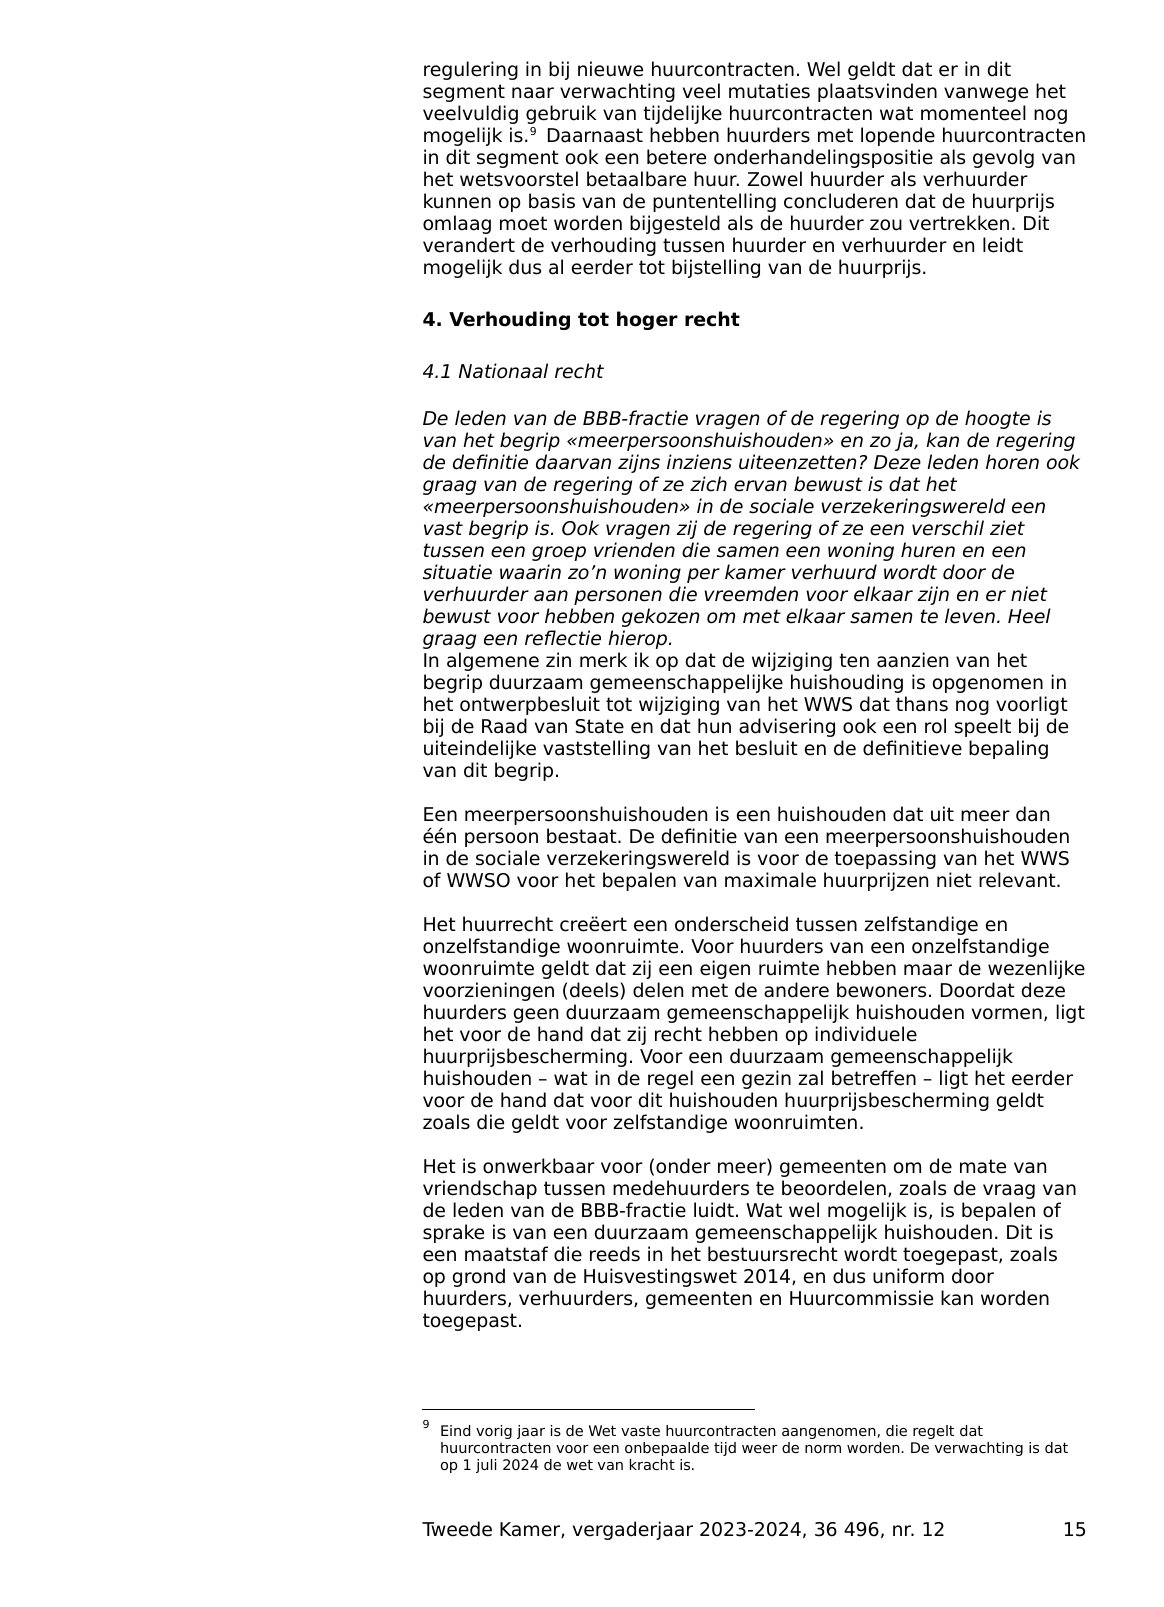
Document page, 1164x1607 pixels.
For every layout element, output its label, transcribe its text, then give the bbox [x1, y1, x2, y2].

text De leden van de BBB-fractie vragen of de regering op de hoogte is van het begrip «meerpersoonshuishouden» en zo ja, kan de regering de definitie daarvan zijns inziens uiteenzetten? Deze leden horen ook graag van de regering of ze zich ervan bewust is dat het «meerpersoonshuishouden» in de sociale verzekeringswereld een vast begrip is. Ook vragen zij de regering of ze een verschil ziet tussen een groep vrienden die samen een woning huren en een situatie waarin zo’n woning per kamer verhuurd wordt door de verhuurder aan personen die vreemden voor elkaar zijn en er niet bewust voor hebben gekozen om met elkaar samen te leven. Heel graag een reflectie hierop. [422, 408, 1087, 649]
text Het is onwerkbaar voor (onder meer) gemeenten om de mate van vriendschap tussen medehuurders te beoordelen, zoals de vraag van de leden van de BBB-fractie luidt. Wat wel mogelijk is, is bepalen of sprake is van een duurzaam gemeenschappelijk huishouden. Dit is een maatstaf die reeds in het bestuursrecht wordt toegepast, zoals op grond van de Huisvestingswet 2014, en dus uniform door huurders, verhuurders, gemeenten en Huurcommissie kan worden toegepast. [422, 1156, 1087, 1332]
subtitle 4. Verhouding tot hoger recht [422, 309, 1087, 331]
text Een meerpersoonshuishouden is een huishouden dat uit meer dan één persoon bestaat. De definitie van een meerpersoonshuishouden in de sociale verzekeringswereld is voor de toepassing van het WWS of WWSO voor het bepalen van maximale huurprijzen niet relevant. [422, 804, 1087, 892]
text In algemene zin merk ik op dat de wijziging ten aanzien van het begrip duurzaam gemeenschappelijke huishouding is opgenomen in het ontwerpbesluit tot wijziging van het WWS dat thans nog voorligt bij de Raad van State en dat hun advisering ook een rol speelt bij de uiteindelijke vaststelling van het besluit en de definitieve bepaling van dit begrip. [422, 649, 1087, 781]
text Het huurrecht creëert een onderscheid tussen zelfstandige en onzelfstandige woonruimte. Voor huurders van een onzelfstandige woonruimte geldt dat zij een eigen ruimte hebben maar de wezenlijke voorzieningen (deels) delen met de andere bewoners. Doordat deze huurders geen duurzaam gemeenschappelijk huishouden vormen, ligt het voor de hand dat zij recht hebben op individuele huurprijsbescherming. Voor een duurzaam gemeenschappelijk huishouden – wat in de regel een gezin zal betreffen – ligt het eerder voor de hand dat voor dit huishouden huurprijsbescherming geldt zoals die geldt voor zelfstandige woonruimten. [422, 914, 1087, 1133]
text Eind vorig jaar is de Wet vaste huurcontracten aangenomen, die regelt dat huurcontracten voor een onbepaalde tijd weer de norm worden. De verwachting is dat op 1 juli 2024 de wet van kracht is. [422, 1418, 1087, 1474]
text regulering in bij nieuwe huurcontracten. Wel geldt dat er in dit segment naar verwachting veel mutaties plaatsvinden vanwege het veelvuldig gebruik van tijdelijke huurcontracten wat momenteel nog mogelijk is. Daarnaast hebben huurders met lopende huurcontracten in dit segment ook een betere onderhandelingspositie als gevolg van het wetsvoorstel betaalbare huur. Zowel huurder als verhuurder kunnen op basis van de puntentelling concluderen dat de huurprijs omlaag moet worden bijgesteld als de huurder zou vertrekken. Dit verandert de verhouding tussen huurder en verhuurder en leidt mogelijk dus al eerder tot bijstelling van de huurprijs. [422, 59, 1087, 279]
subtitle 4.1 Nationaal recht [422, 361, 1087, 383]
